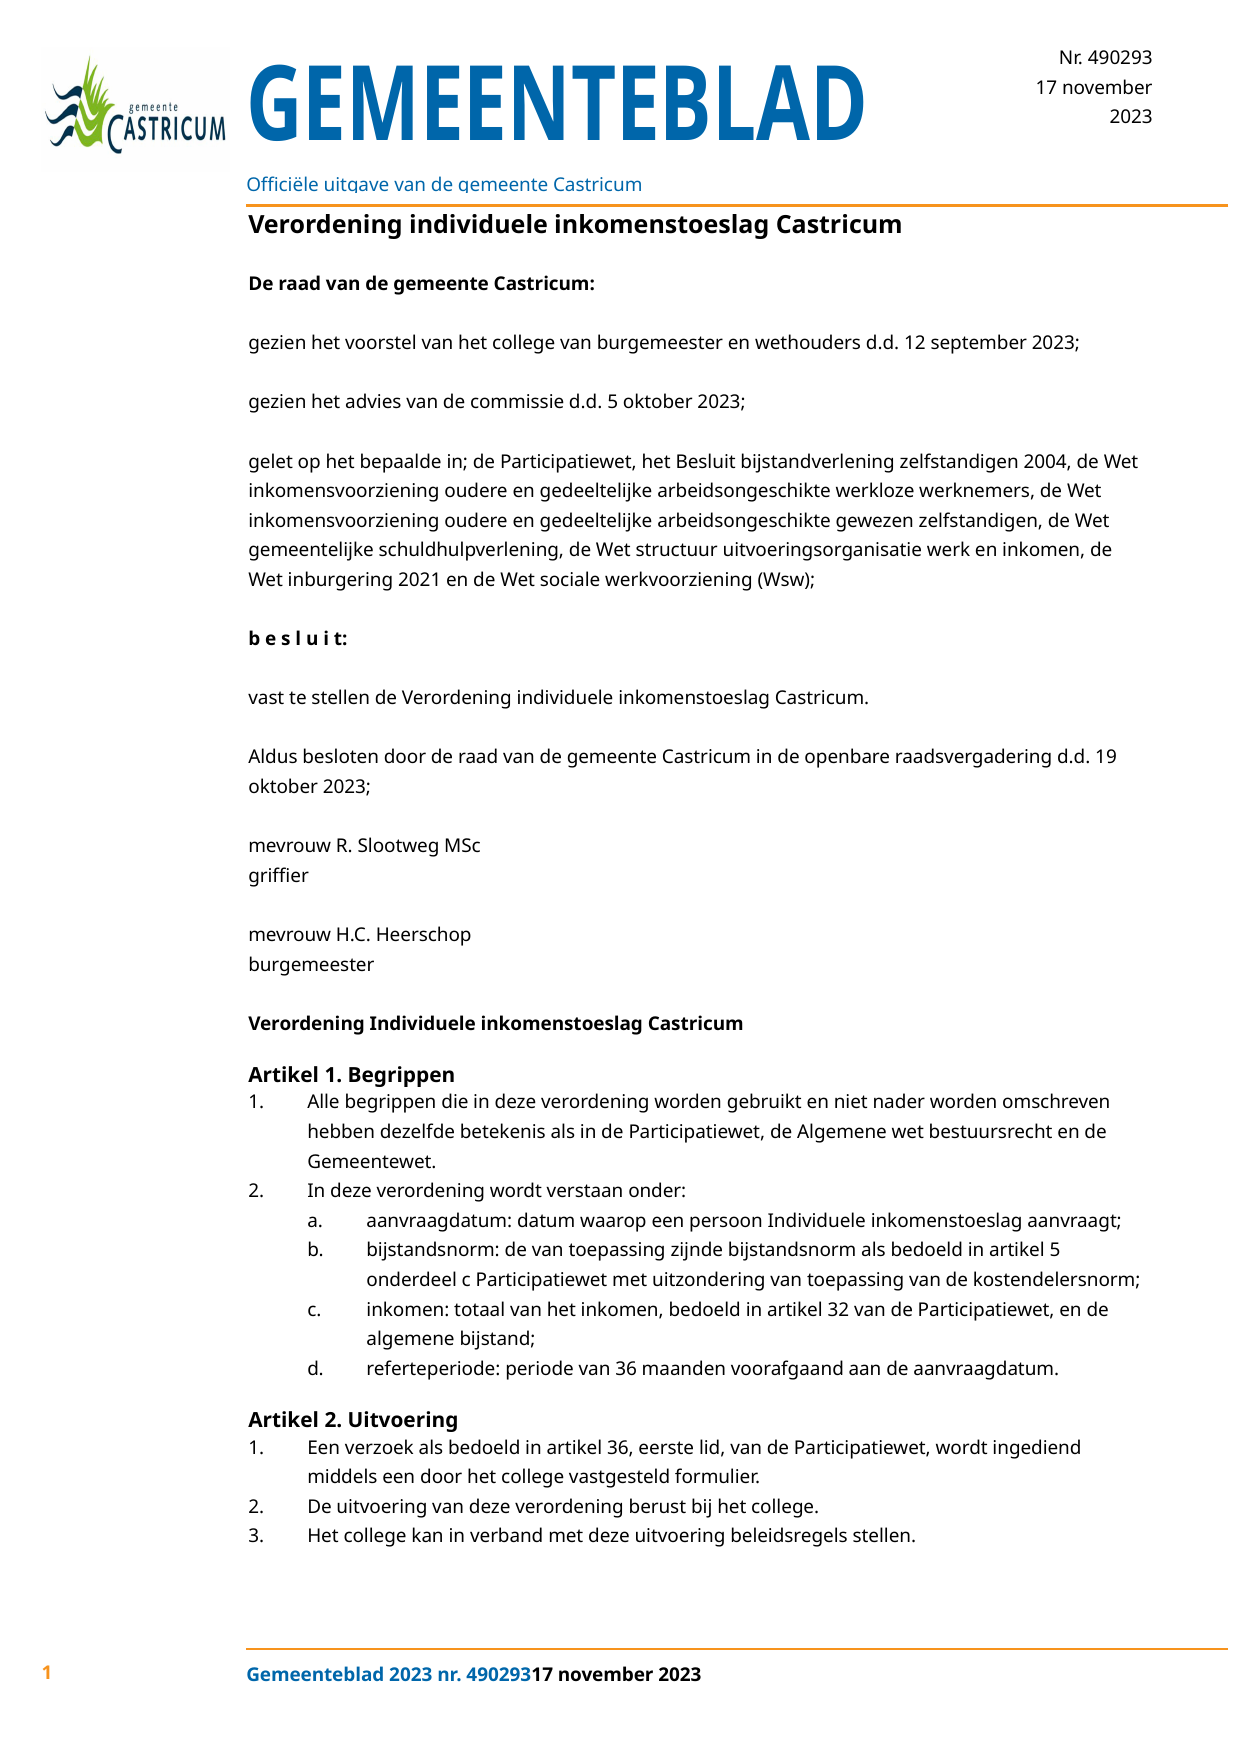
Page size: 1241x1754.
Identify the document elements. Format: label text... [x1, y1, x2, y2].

text griffier [248, 862, 1152, 888]
text mevrouw R. Slootweg MSc [248, 832, 1152, 858]
text b e s l u i t: [248, 625, 1152, 651]
text mevrouw H.C. Heerschop [248, 921, 1152, 947]
text burgemeester [248, 951, 1152, 976]
text gelet op het bepaalde in; de Participatiewet, het Besluit bijstandverlening zelfstandigen 2004, de Wet inkomensvoorziening oudere en gedeeltelijke arbeidsongeschikte werkloze werknemers, de Wet inkomensvoorziening oudere en gedeeltelijke arbeidsongeschikte gewezen zelfstandigen, de Wet gemeentelijke schuldhulpverlening, de Wet structuur uitvoeringsorganisatie werk en inkomen, de Wet inburgering 2021 en de Wet sociale werkvoorziening (Wsw); [248, 448, 1152, 592]
list aanvraagdatum: datum waarop een persoon Individuele inkomenstoeslag aanvraagt; [307, 1207, 1152, 1233]
text De raad van de gemeente Castricum: [248, 270, 1152, 296]
text gezien het advies van de commissie d.d. 5 oktober 2023; [248, 389, 1152, 414]
text Artikel 1. Begrippen [248, 1060, 1152, 1089]
text Artikel 2. Uitvoering [248, 1405, 1152, 1434]
text Aldus besloten door de raad van de gemeente Castricum in de openbare raadsvergadering d.d. 19 oktober 2023; [248, 744, 1152, 799]
text vast te stellen de Verordening individuele inkomenstoeslag Castricum. [248, 684, 1152, 710]
list Alle begrippen die in deze verordening worden gebruikt en niet nader worden omschreven hebben dezelfde betekenis als in de Participatiewet, de Algemene wet bestuursrecht en de Gemeentewet. [248, 1089, 1152, 1174]
list bijstandsnorm: de van toepassing zijnde bijstandsnorm als bedoeld in artikel 5 onderdeel c Participatiewet met uitzondering van toepassing van de kostendelersnorm; [307, 1237, 1152, 1292]
list inkomen: totaal van het inkomen, bedoeld in artikel 32 van de Participatiewet, en de algemene bijstand; [307, 1296, 1152, 1351]
list Het college kan in verband met deze uitvoering beleidsregels stellen. [248, 1523, 1152, 1548]
text Verordening Individuele inkomenstoeslag Castricum [248, 1010, 1152, 1036]
list referteperiode: periode van 36 maanden voorafgaand aan de aanvraagdatum. [307, 1355, 1152, 1381]
text Verordening individuele inkomenstoeslag Castricum [248, 207, 1152, 241]
picture [41, 47, 231, 172]
list De uitvoering van deze verordening berust bij het college. [248, 1493, 1152, 1519]
list In deze verordening wordt verstaan onder: [248, 1177, 1152, 1203]
list Een verzoek als bedoeld in artikel 36, eerste lid, van de Participatiewet, wordt ingediend middels een door het college vastgesteld formulier. [248, 1434, 1152, 1489]
text gezien het voorstel van het college van burgemeester en wethouders d.d. 12 september 2023; [248, 329, 1152, 355]
